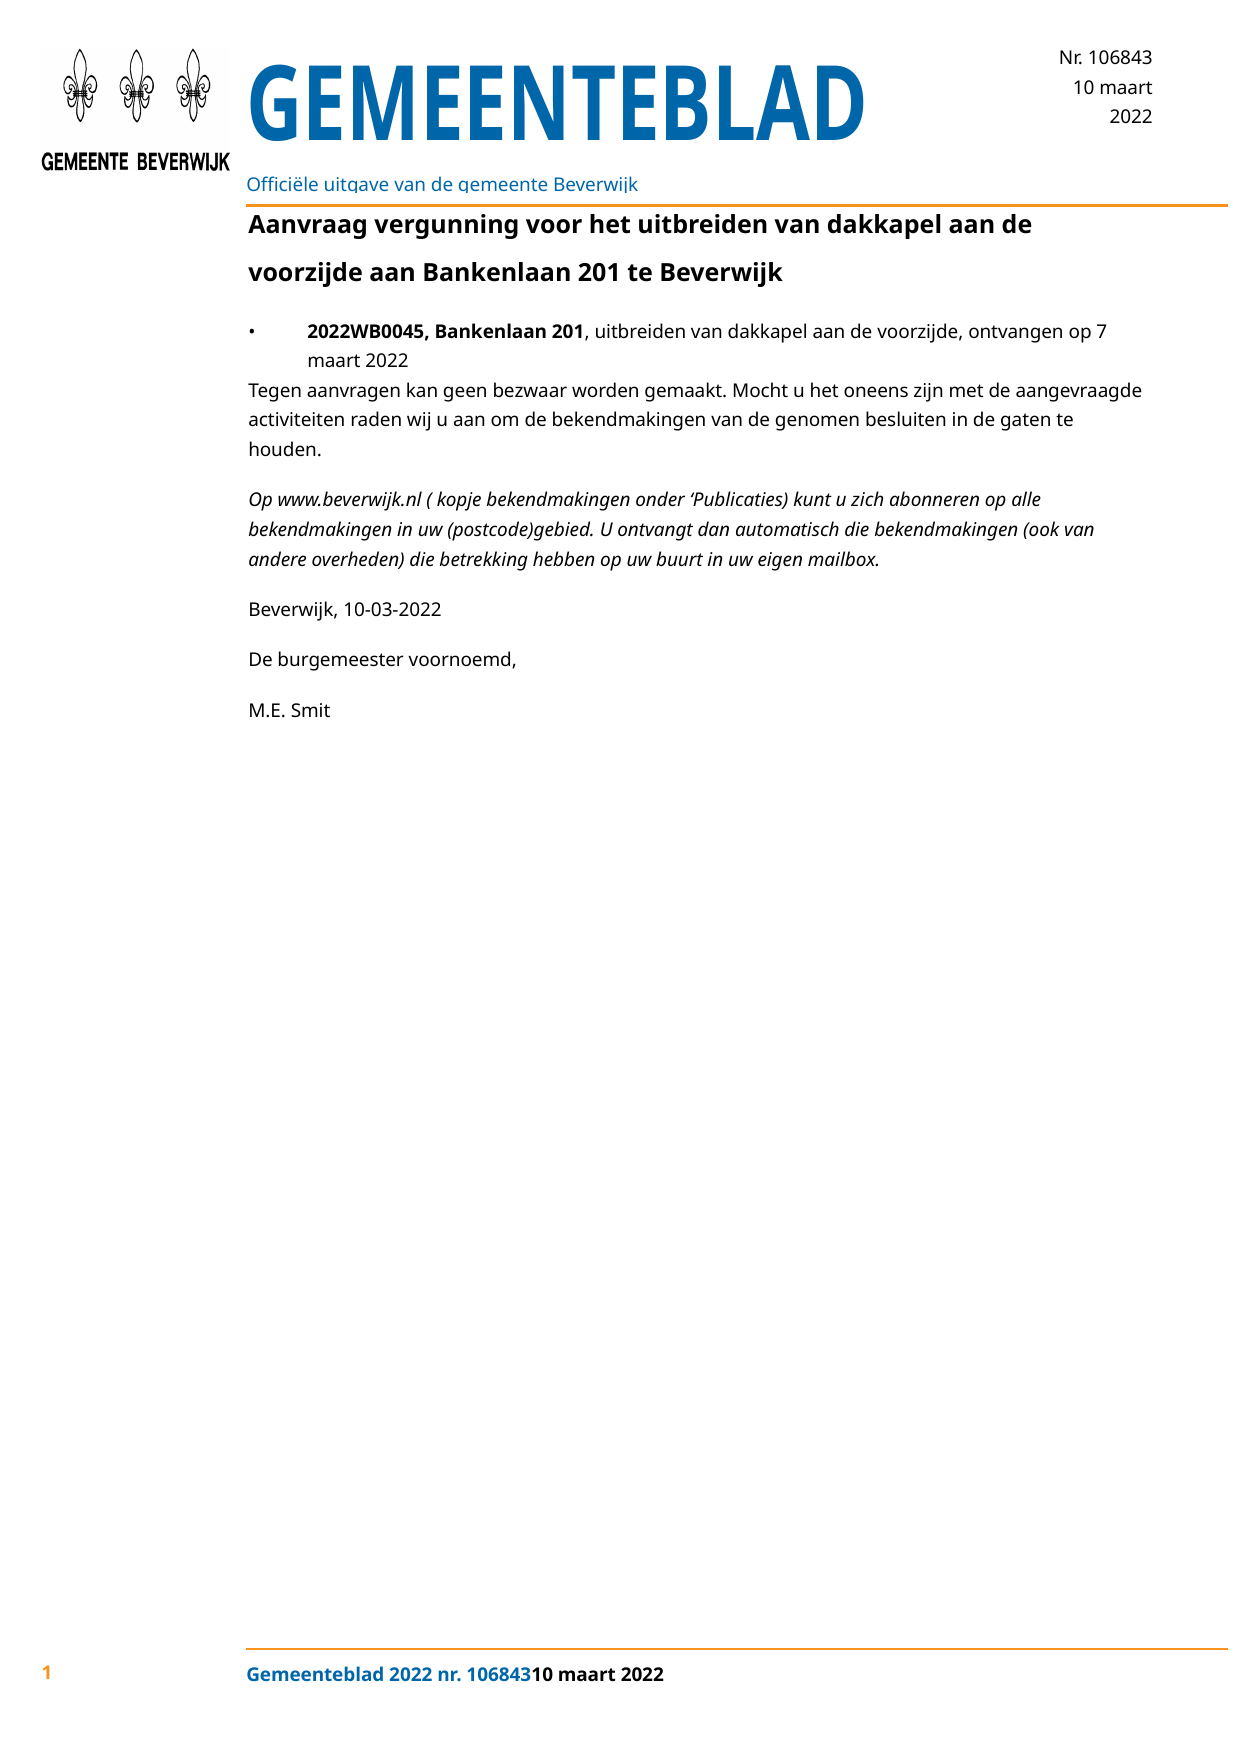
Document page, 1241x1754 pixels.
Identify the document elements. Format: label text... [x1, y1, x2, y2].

text Aanvraag vergunning voor het uitbreiden van dakkapel aan de voorzijde aan Bankenlaan 201 te Beverwijk [248, 207, 1152, 288]
text De burgemeester voornoemd, [248, 647, 1152, 672]
text Op www.beverwijk.nl ( kopje bekendmakingen onder ‘Publicaties) kunt u zich abonneren op alle bekendmakingen in uw (postcode)gebied. U ontvangt dan automatisch die bekendmakingen (ook van andere overheden) die betrekking hebben op uw buurt in uw eigen mailbox. [248, 487, 1152, 572]
text M.E. Smit [248, 697, 1152, 723]
list 2022WB0045, Bankenlaan 201, uitbreiden van dakkapel aan de voorzijde, ontvangen op 7 maart 2022 [248, 318, 1152, 373]
picture [41, 47, 231, 172]
text Tegen aanvragen kan geen bezwaar worden gemaakt. Mocht u het oneens zijn met de aangevraagde activiteiten raden wij u aan om de bekendmakingen van de genomen besluiten in de gaten te houden. [248, 377, 1152, 462]
text Beverwijk, 10-03-2022 [248, 596, 1152, 622]
